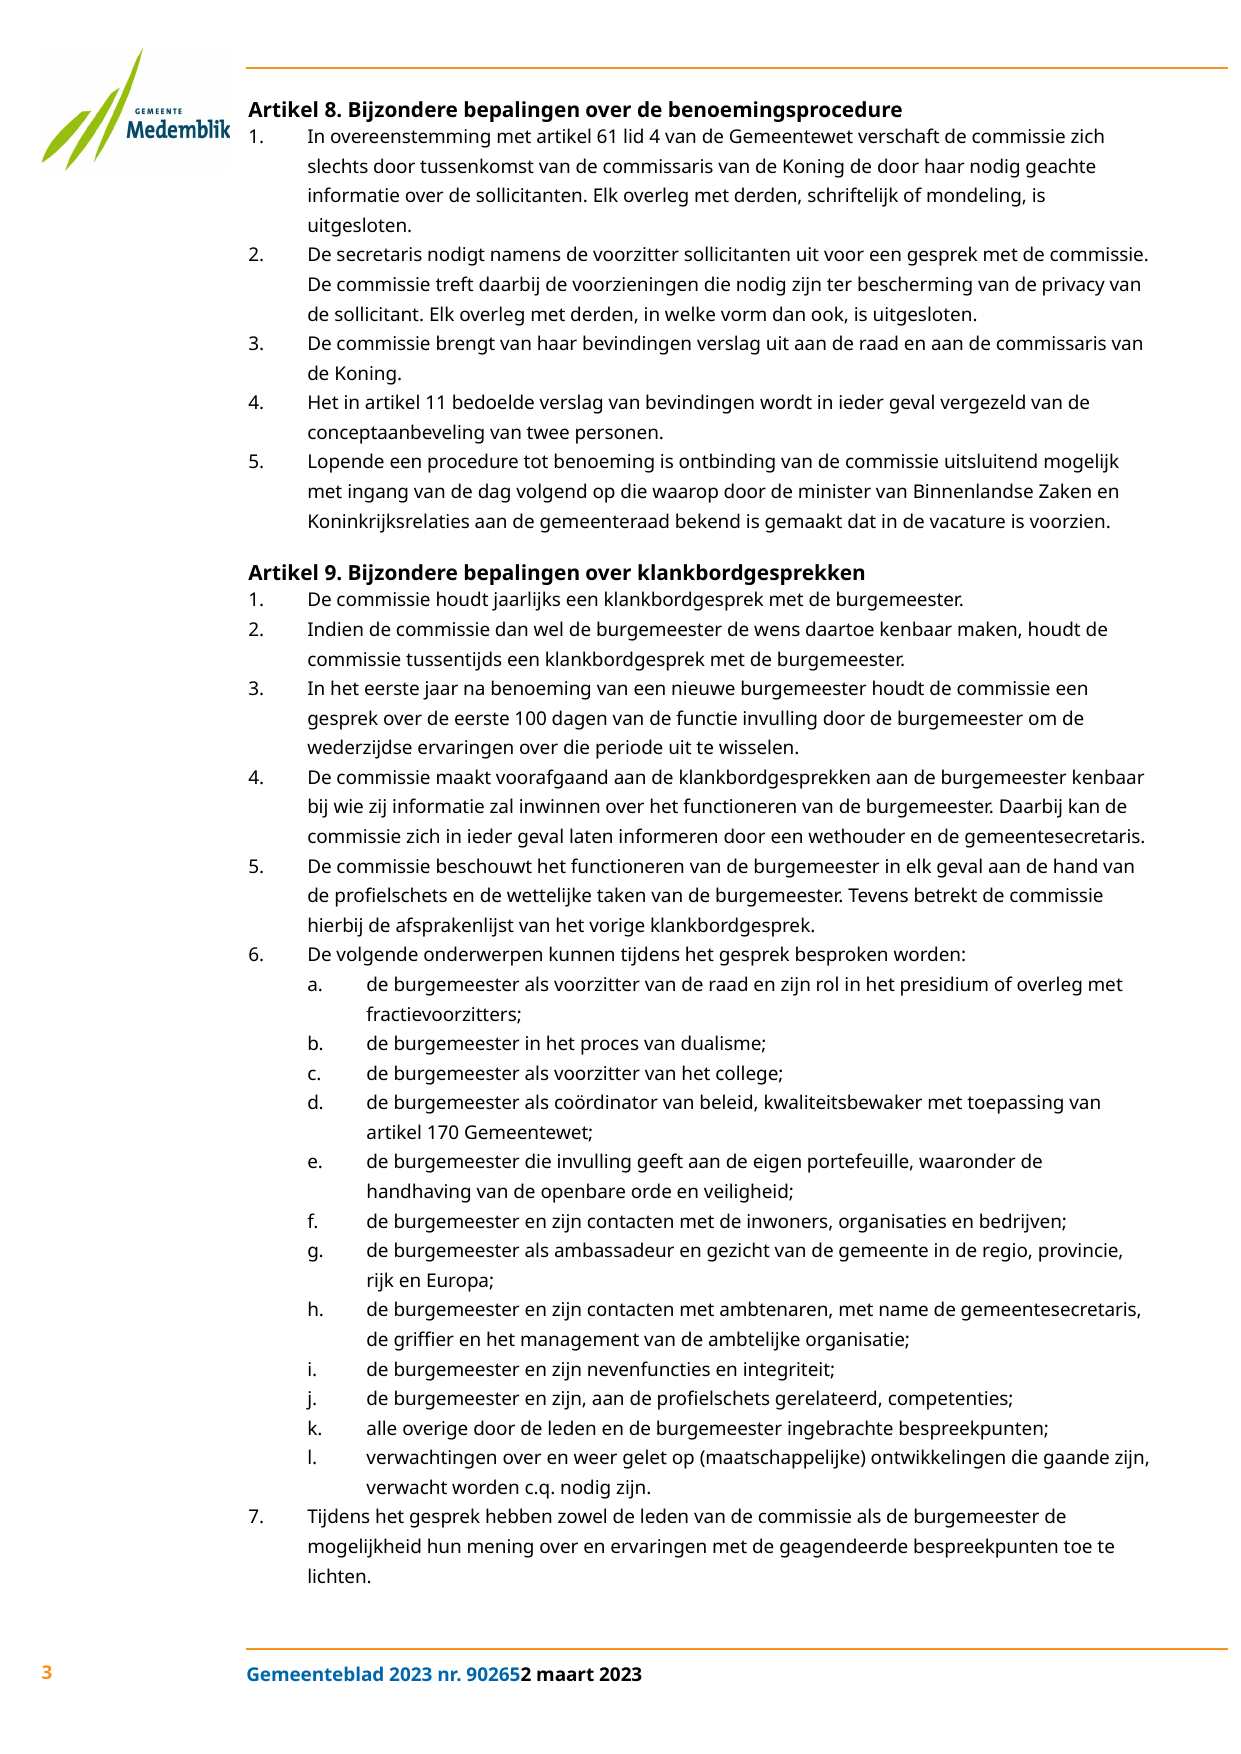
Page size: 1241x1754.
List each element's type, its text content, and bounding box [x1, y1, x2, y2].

list de burgemeester in het proces van dualisme; [307, 1030, 1152, 1056]
list De commissie maakt voorafgaand aan de klankbordgesprekken aan de burgemeester kenbaar bij wie zij informatie zal inwinnen over het functioneren van de burgemeester. Daarbij kan de commissie zich in ieder geval laten informeren door een wethouder en de gemeentesecretaris. [248, 764, 1152, 849]
list de burgemeester als ambassadeur en gezicht van de gemeente in de regio, provincie, rijk en Europa; [307, 1237, 1152, 1293]
list de burgemeester die invulling geeft aan de eigen portefeuille, waaronder de handhaving van de openbare orde en veiligheid; [307, 1149, 1152, 1204]
list Indien de commissie dan wel de burgemeester de wens daartoe kenbaar maken, houdt de commissie tussentijds een klankbordgesprek met de burgemeester. [248, 616, 1152, 672]
list De commissie houdt jaarlijks een klankbordgesprek met de burgemeester. [248, 587, 1152, 612]
list De commissie beschouwt het functioneren van de burgemeester in elk geval aan de hand van de profielschets en de wettelijke taken van de burgemeester. Tevens betrekt de commissie hierbij de afsprakenlijst van het vorige klankbordgesprek. [248, 853, 1152, 938]
list de burgemeester als voorzitter van het college; [307, 1060, 1152, 1086]
list Tijdens het gesprek hebben zowel de leden van de commissie als de burgemeester de mogelijkheid hun mening over en ervaringen met de geagendeerde bespreekpunten toe te lichten. [248, 1504, 1152, 1589]
list de burgemeester als coördinator van beleid, kwaliteitsbewaker met toepassing van artikel 170 Gemeentewet; [307, 1089, 1152, 1145]
list In het eerste jaar na benoeming van een nieuwe burgemeester houdt de commissie een gesprek over de eerste 100 dagen van de functie invulling door de burgemeester om de wederzijdse ervaringen over die periode uit te wisselen. [248, 675, 1152, 760]
list De volgende onderwerpen kunnen tijdens het gesprek besproken worden: [248, 942, 1152, 967]
picture [41, 47, 231, 172]
list Lopende een procedure tot benoeming is ontbinding van de commissie uitsluitend mogelijk met ingang van de dag volgend op die waarop door de minister van Binnenlandse Zaken en Koninkrijksrelaties aan de gemeenteraad bekend is gemaakt dat in de vacature is voorzien. [248, 449, 1152, 533]
list De commissie brengt van haar bevindingen verslag uit aan de raad en aan de commissaris van de Koning. [248, 330, 1152, 386]
list alle overige door de leden en de burgemeester ingebrachte bespreekpunten; [307, 1415, 1152, 1441]
text Artikel 9. Bijzondere bepalingen over klankbordgesprekken [248, 558, 1152, 587]
list de burgemeester en zijn, aan de profielschets gerelateerd, competenties; [307, 1385, 1152, 1411]
list de burgemeester als voorzitter van de raad en zijn rol in het presidium of overleg met fractievoorzitters; [307, 971, 1152, 1027]
list De secretaris nodigt namens de voorzitter sollicitanten uit voor een gesprek met de commissie. De commissie treft daarbij de voorzieningen die nodig zijn ter bescherming van de privacy van de sollicitant. Elk overleg met derden, in welke vorm dan ook, is uitgesloten. [248, 242, 1152, 326]
text Artikel 8. Bijzondere bepalingen over de benoemingsprocedure [248, 95, 1152, 123]
list de burgemeester en zijn nevenfuncties en integriteit; [307, 1356, 1152, 1382]
list de burgemeester en zijn contacten met ambtenaren, met name de gemeentesecretaris, de griffier en het management van de ambtelijke organisatie; [307, 1297, 1152, 1352]
list In overeenstemming met artikel 61 lid 4 van de Gemeentewet verschaft de commissie zich slechts door tussenkomst van de commissaris van de Koning de door haar nodig geachte informatie over de sollicitanten. Elk overleg met derden, schriftelijk of mondeling, is uitgesloten. [248, 123, 1152, 238]
list verwachtingen over en weer gelet op (maatschappelijke) ontwikkelingen die gaande zijn, verwacht worden c.q. nodig zijn. [307, 1444, 1152, 1500]
list Het in artikel 11 bedoelde verslag van bevindingen wordt in ieder geval vergezeld van de conceptaanbeveling van twee personen. [248, 389, 1152, 445]
list de burgemeester en zijn contacten met de inwoners, organisaties en bedrijven; [307, 1208, 1152, 1234]
